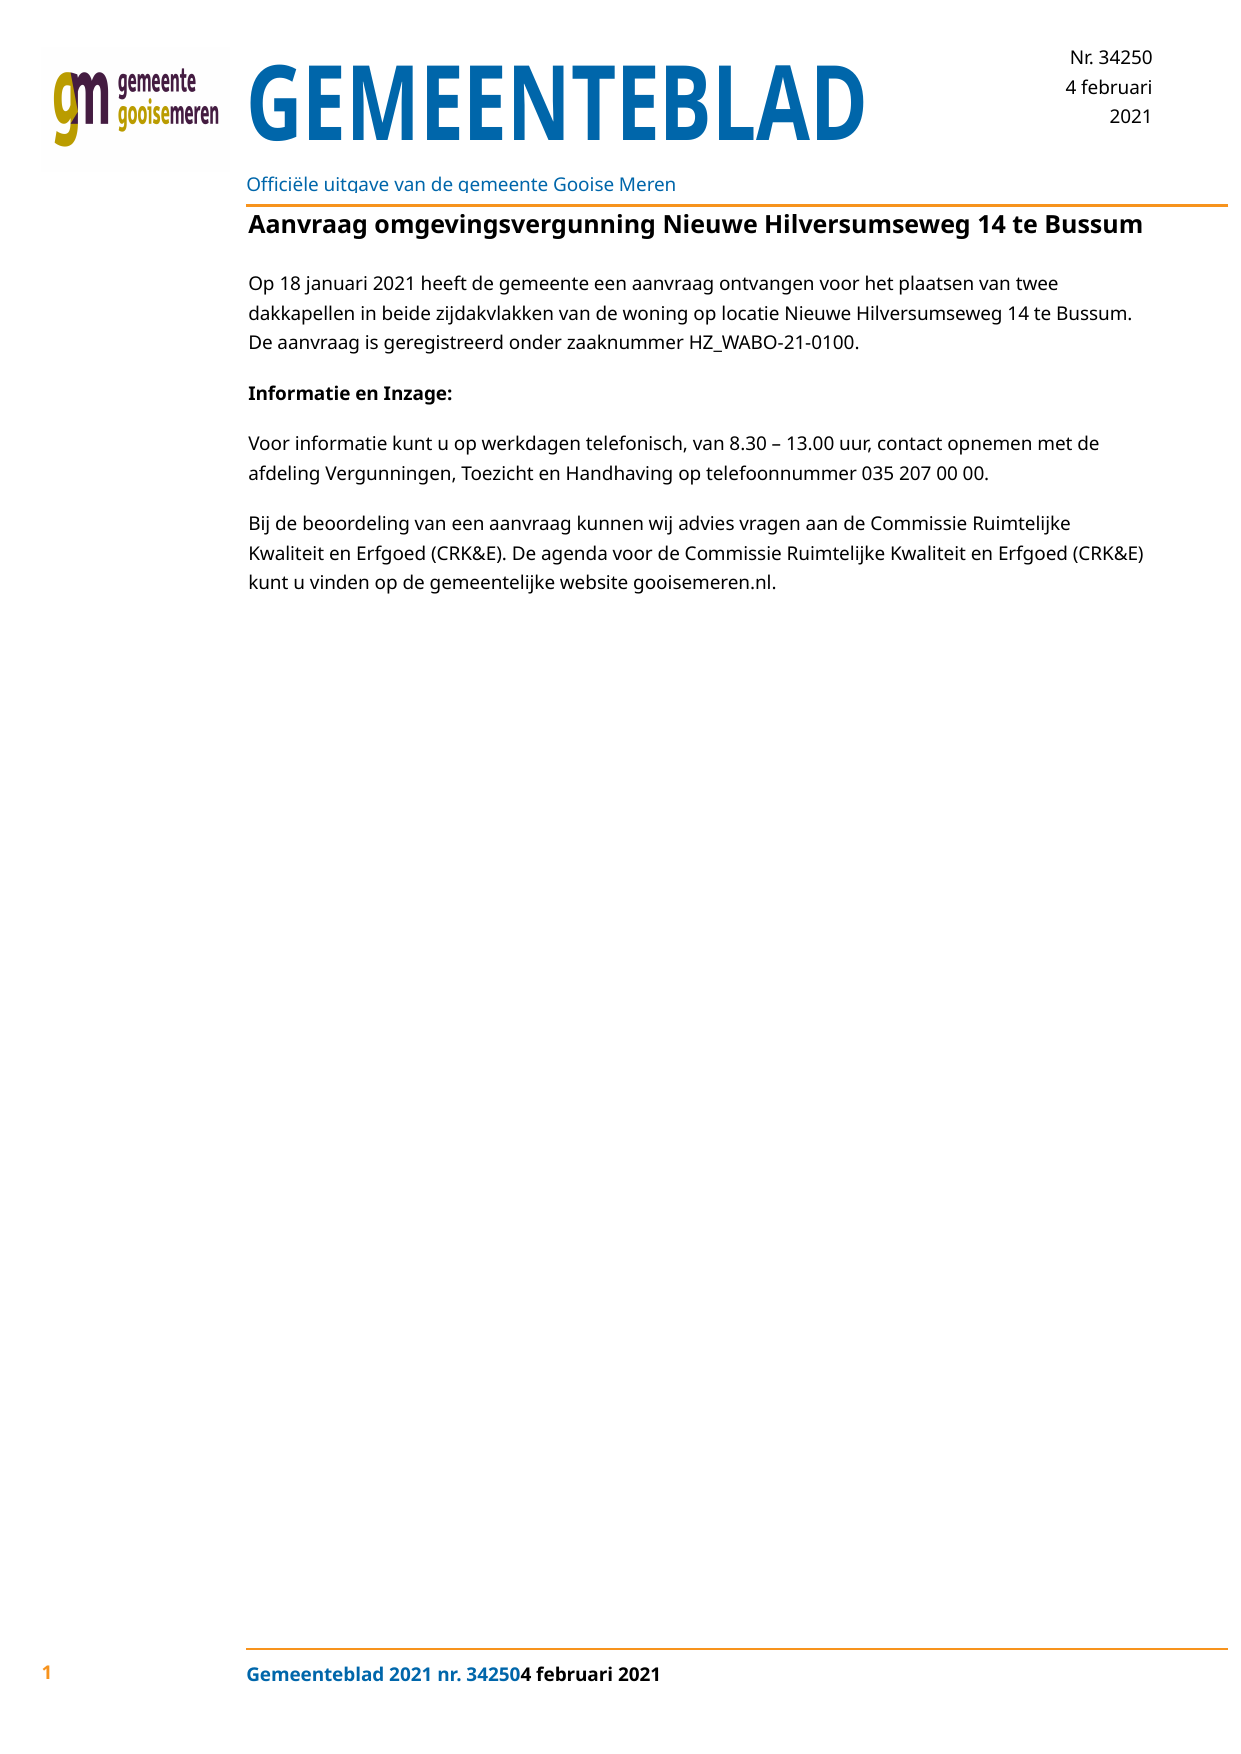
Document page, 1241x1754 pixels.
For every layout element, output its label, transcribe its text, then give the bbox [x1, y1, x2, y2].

picture [41, 47, 231, 172]
text Voor informatie kunt u op werkdagen telefonisch, van 8.30 – 13.00 uur, contact opnemen met de afdeling Vergunningen, Toezicht en Handhaving op telefoonnummer 035 207 00 00. [248, 430, 1152, 486]
text Aanvraag omgevingsvergunning Nieuwe Hilversumseweg 14 te Bussum [248, 207, 1152, 241]
text Op 18 januari 2021 heeft de gemeente een aanvraag ontvangen voor het plaatsen van twee dakkapellen in beide zijdakvlakken van de woning op locatie Nieuwe Hilversumseweg 14 te Bussum. De aanvraag is geregistreerd onder zaaknummer HZ_WABO-21-0100. [248, 270, 1152, 355]
text Informatie en Inzage: [248, 380, 1152, 406]
text Bij de beoordeling van een aanvraag kunnen wij advies vragen aan de Commissie Ruimtelijke Kwaliteit en Erfgoed (CRK&E). De agenda voor de Commissie Ruimtelijke Kwaliteit en Erfgoed (CRK&E) kunt u vinden op de gemeentelijke website gooisemeren.nl. [248, 510, 1152, 595]
